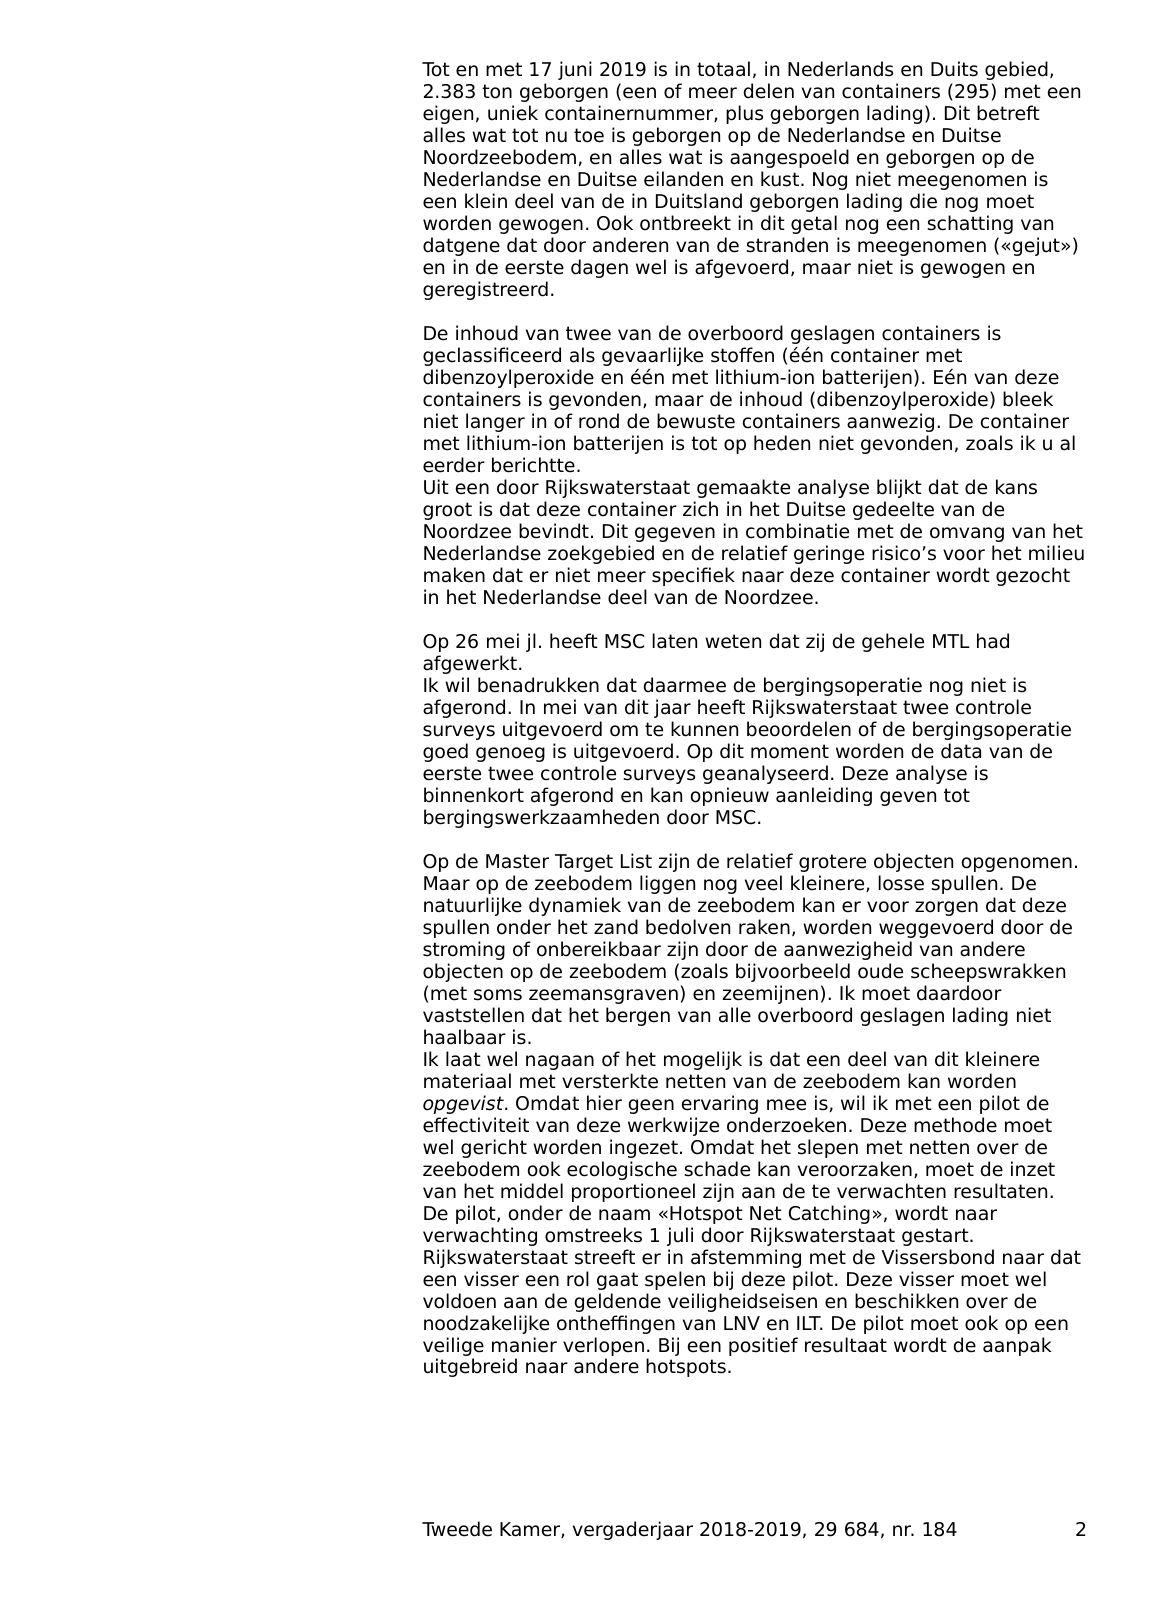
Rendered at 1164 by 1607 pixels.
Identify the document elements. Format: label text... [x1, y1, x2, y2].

text Ik wil benadrukken dat daarmee de bergingsoperatie nog niet is afgerond. In mei van dit jaar heeft Rijkswaterstaat twee controle surveys uitgevoerd om te kunnen beoordelen of de bergingsoperatie goed genoeg is uitgevoerd. Op dit moment worden de data van de eerste twee controle surveys geanalyseerd. Deze analyse is binnenkort afgerond en kan opnieuw aanleiding geven tot bergingswerkzaamheden door MSC. [422, 675, 1087, 829]
text Uit een door Rijkswaterstaat gemaakte analyse blijkt dat de kans groot is dat deze container zich in het Duitse gedeelte van de Noordzee bevindt. Dit gegeven in combinatie met de omvang van het Nederlandse zoekgebied en de relatief geringe risico’s voor het milieu maken dat er niet meer specifiek naar deze container wordt gezocht in het Nederlandse deel van de Noordzee. [422, 477, 1087, 609]
text Tot en met 17 juni 2019 is in totaal, in Nederlands en Duits gebied, 2.383 ton geborgen (een of meer delen van containers (295) met een eigen, uniek containernummer, plus geborgen lading). Dit betreft alles wat tot nu toe is geborgen op de Nederlandse en Duitse Noordzeebodem, en alles wat is aangespoeld en geborgen op de Nederlandse en Duitse eilanden en kust. Nog niet meegenomen is een klein deel van de in Duitsland geborgen lading die nog moet worden gewogen. Ook ontbreekt in dit getal nog een schatting van datgene dat door anderen van de stranden is meegenomen («gejut») en in de eerste dagen wel is afgevoerd, maar niet is gewogen en geregistreerd. [422, 59, 1087, 301]
text Op 26 mei jl. heeft MSC laten weten dat zij de gehele MTL had afgewerkt. [422, 631, 1087, 675]
text Op de Master Target List zijn de relatief grotere objecten opgenomen. Maar op de zeebodem liggen nog veel kleinere, losse spullen. De natuurlijke dynamiek van de zeebodem kan er voor zorgen dat deze spullen onder het zand bedolven raken, worden weggevoerd door de stroming of onbereikbaar zijn door de aanwezigheid van andere objecten op de zeebodem (zoals bijvoorbeeld oude scheepswrakken (met soms zeemansgraven) en zeemijnen). Ik moet daardoor vaststellen dat het bergen van alle overboord geslagen lading niet haalbaar is. [422, 851, 1087, 1049]
text De pilot, onder de naam «Hotspot Net Catching», wordt naar verwachting omstreeks 1 juli door Rijkswaterstaat gestart. Rijkswaterstaat streeft er in afstemming met de Vissersbond naar dat een visser een rol gaat spelen bij deze pilot. Deze visser moet wel voldoen aan de geldende veiligheidseisen en beschikken over de noodzakelijke ontheffingen van LNV en ILT. De pilot moet ook op een veilige manier verlopen. Bij een positief resultaat wordt de aanpak uitgebreid naar andere hotspots. [422, 1203, 1087, 1378]
text De inhoud van twee van de overboord geslagen containers is geclassificeerd als gevaarlijke stoffen (één container met dibenzoylperoxide en één met lithium-ion batterijen). Eén van deze containers is gevonden, maar de inhoud (dibenzoylperoxide) bleek niet langer in of rond de bewuste containers aanwezig. De container met lithium-ion batterijen is tot op heden niet gevonden, zoals ik u al eerder berichtte. [422, 323, 1087, 477]
text Ik laat wel nagaan of het mogelijk is dat een deel van dit kleinere materiaal met versterkte netten van de zeebodem kan worden opgevist. Omdat hier geen ervaring mee is, wil ik met een pilot de effectiviteit van deze werkwijze onderzoeken. Deze methode moet wel gericht worden ingezet. Omdat het slepen met netten over de zeebodem ook ecologische schade kan veroorzaken, moet de inzet van het middel proportioneel zijn aan de te verwachten resultaten. [422, 1049, 1087, 1203]
